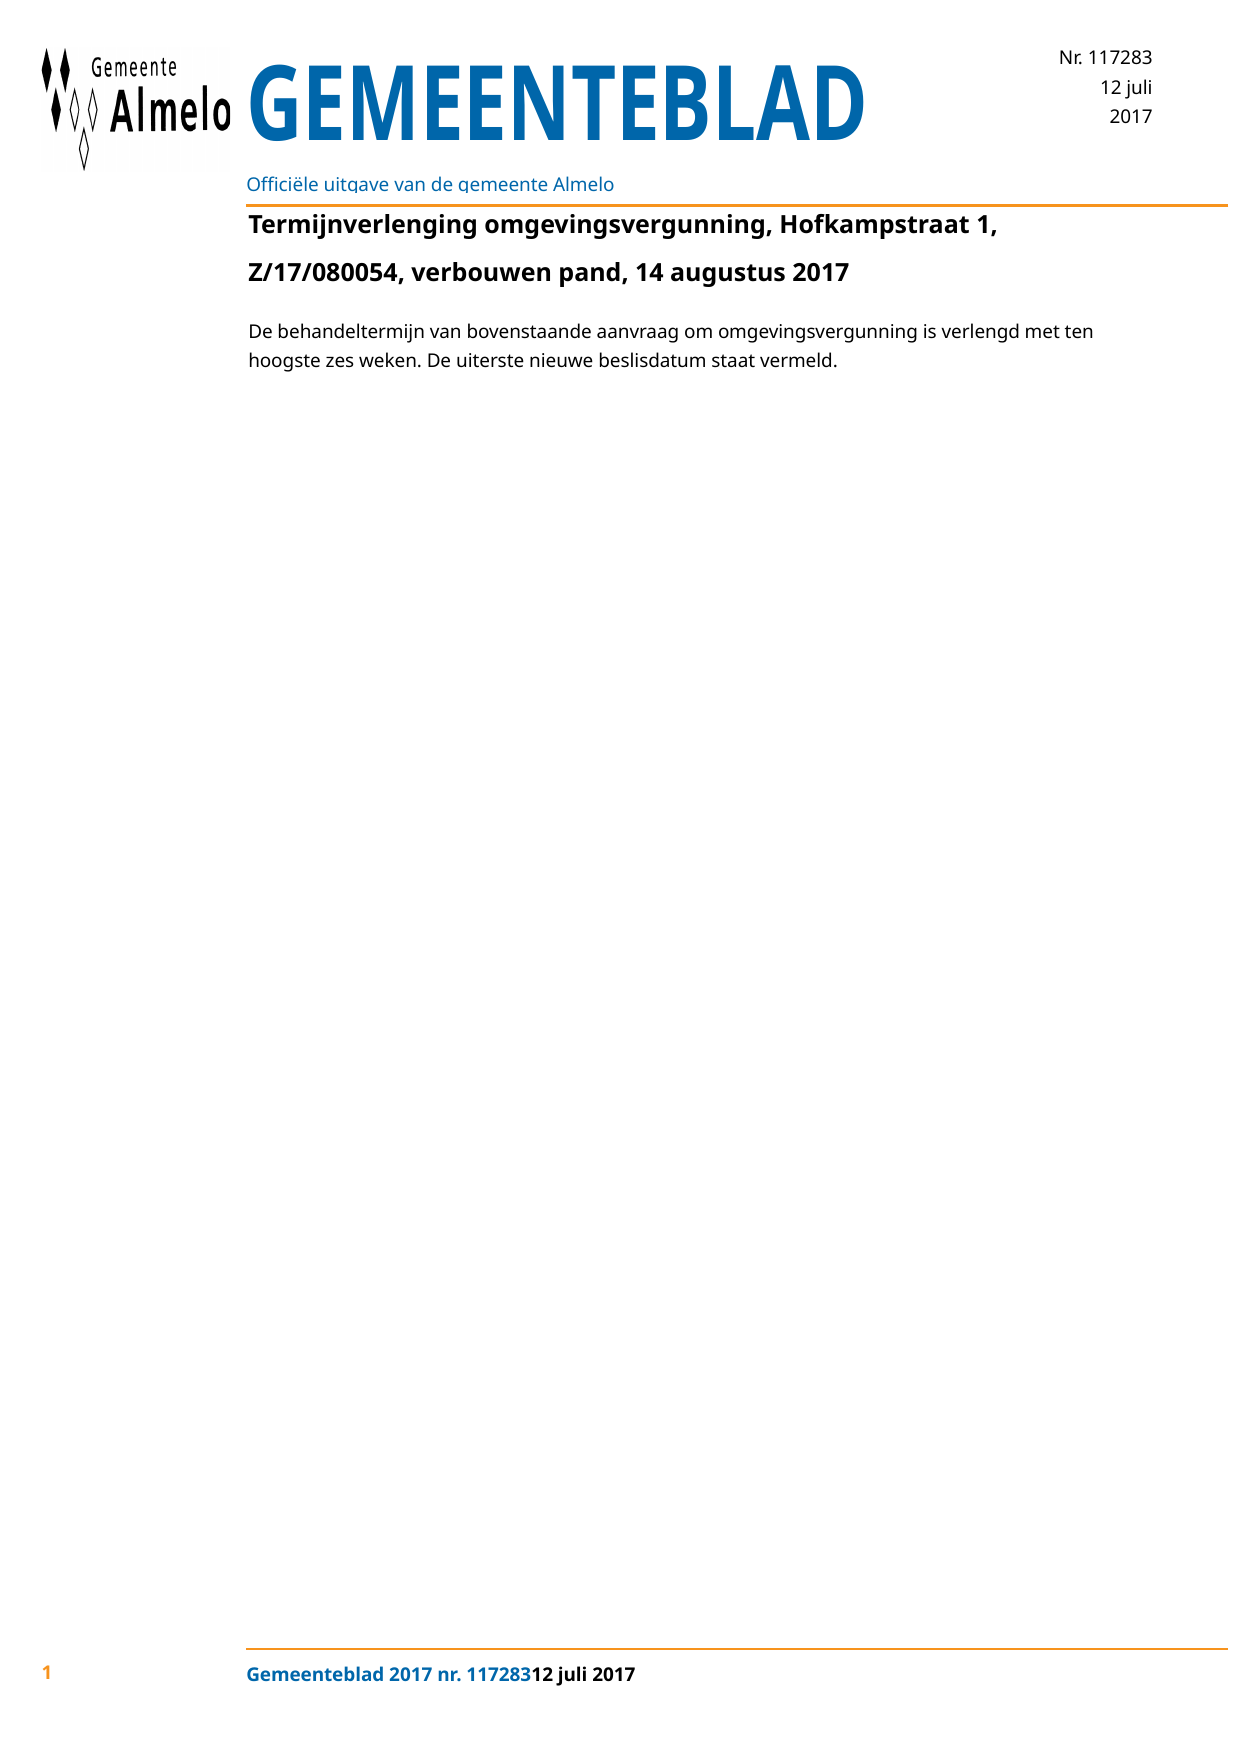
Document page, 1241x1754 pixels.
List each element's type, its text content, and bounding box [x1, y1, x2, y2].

text Termijnverlenging omgevingsvergunning, Hofkampstraat 1, Z/17/080054, verbouwen pand, 14 augustus 2017 [248, 207, 1152, 288]
text De behandeltermijn van bovenstaande aanvraag om omgevingsvergunning is verlengd met ten hoogste zes weken. De uiterste nieuwe beslisdatum staat vermeld. [248, 318, 1152, 373]
picture [41, 47, 231, 172]
